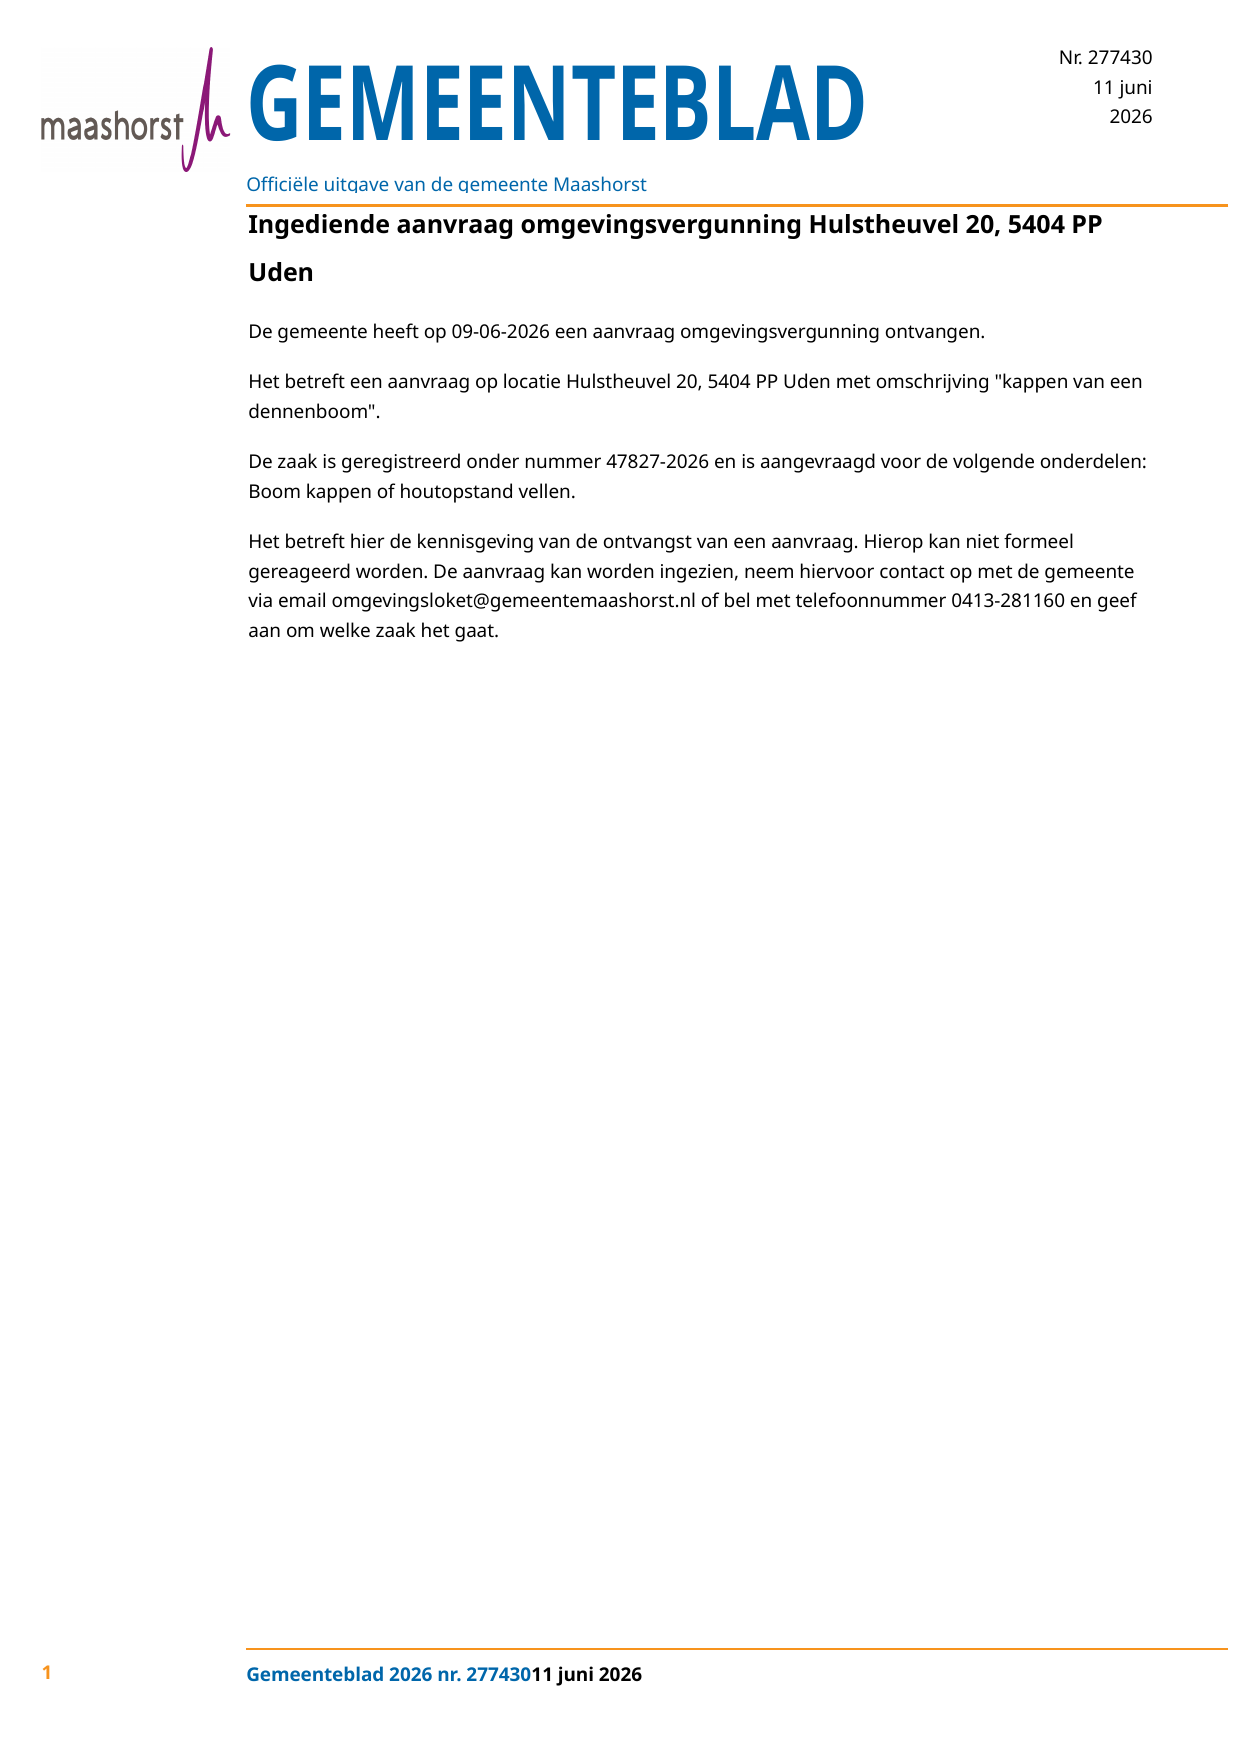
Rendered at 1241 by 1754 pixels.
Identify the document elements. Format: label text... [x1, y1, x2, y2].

text Het betreft een aanvraag op locatie Hulstheuvel 20, 5404 PP Uden met omschrijving "kappen van een dennenboom". [248, 368, 1152, 424]
text De zaak is geregistreerd onder nummer 47827-2026 en is aangevraagd voor de volgende onderdelen: Boom kappen of houtopstand vellen. [248, 448, 1152, 504]
text Ingediende aanvraag omgevingsvergunning Hulstheuvel 20, 5404 PP Uden [248, 207, 1152, 288]
text De gemeente heeft op 09-06-2026 een aanvraag omgevingsvergunning ontvangen. [248, 318, 1152, 344]
picture [41, 47, 231, 172]
text Het betreft hier de kennisgeving van de ontvangst van een aanvraag. Hierop kan niet formeel gereageerd worden. De aanvraag kan worden ingezien, neem hiervoor contact op met de gemeente via email omgevingsloket@gemeentemaashorst.nl of bel met telefoonnummer 0413-281160 en geef aan om welke zaak het gaat. [248, 528, 1152, 643]
